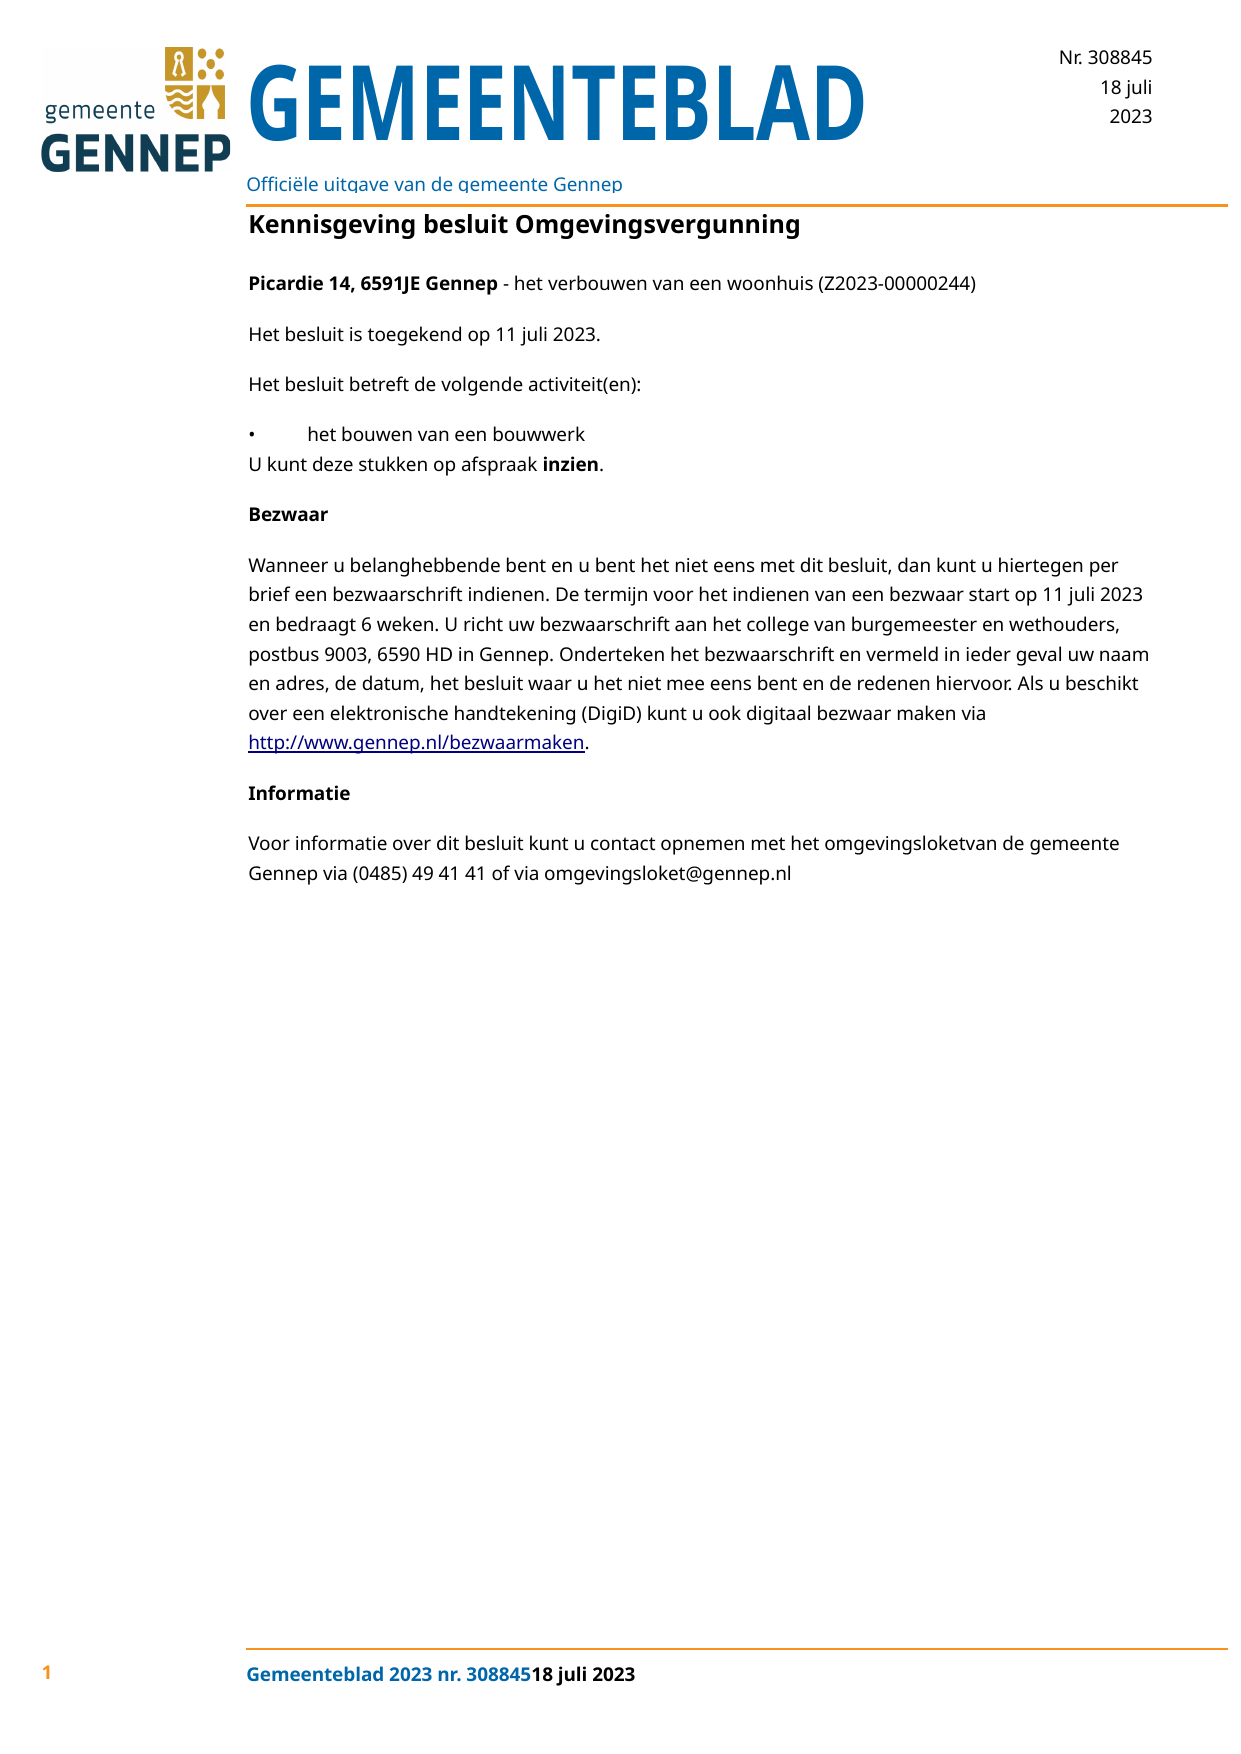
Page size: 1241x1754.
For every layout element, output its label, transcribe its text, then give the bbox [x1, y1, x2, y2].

text Bezwaar [248, 502, 1152, 527]
picture [41, 47, 231, 172]
list het bouwen van een bouwwerk [248, 422, 1152, 447]
text Informatie [248, 780, 1152, 806]
text U kunt deze stukken op afspraak inzien. [248, 451, 1152, 477]
text Het besluit betreft de volgende activiteit(en): [248, 371, 1152, 397]
text Het besluit is toegekend op 11 juli 2023. [248, 321, 1152, 346]
text Voor informatie over dit besluit kunt u contact opnemen met het omgevingsloketvan de gemeente Gennep via (0485) 49 41 41 of via omgevingsloket@gennep.nl [248, 830, 1152, 886]
text Wanneer u belanghebbende bent en u bent het niet eens met dit besluit, dan kunt u hiertegen per brief een bezwaarschrift indienen. De termijn voor het indienen van een bezwaar start op 11 juli 2023 en bedraagt 6 weken. U richt uw bezwaarschrift aan het college van burgemeester en wethouders, postbus 9003, 6590 HD in Gennep. Onderteken het bezwaarschrift en vermeld in ieder geval uw naam en adres, de datum, het besluit waar u het niet mee eens bent en de redenen hiervoor. Als u beschikt over een elektronische handtekening (DigiD) kunt u ook digitaal bezwaar maken via http://www.gennep.nl/bezwaarmaken. [248, 552, 1152, 755]
text Kennisgeving besluit Omgevingsvergunning [248, 207, 1152, 241]
text Picardie 14, 6591JE Gennep - het verbouwen van een woonhuis (Z2023-00000244) [248, 270, 1152, 296]
